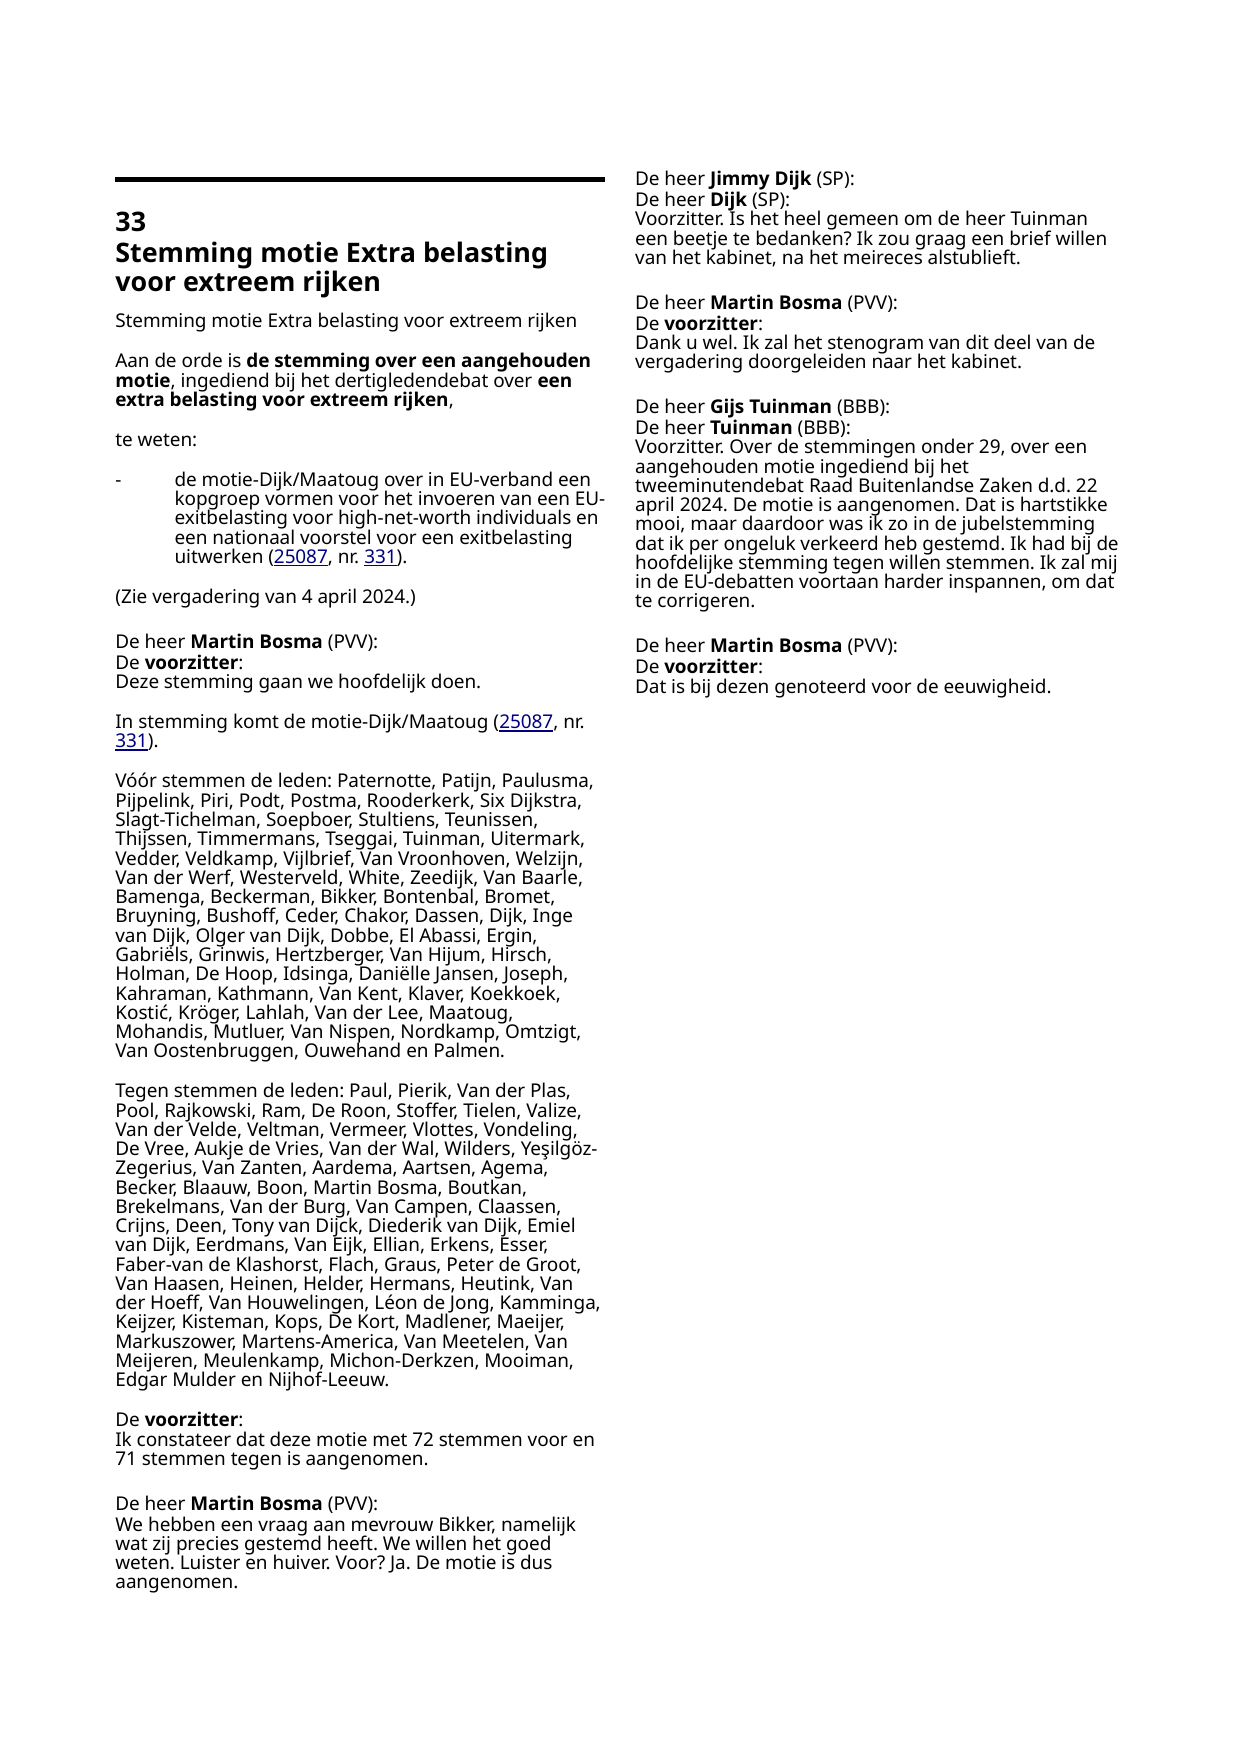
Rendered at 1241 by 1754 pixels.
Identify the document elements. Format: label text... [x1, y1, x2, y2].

text Stemming motie Extra belasting voor extreem rijken [115, 312, 605, 332]
text (Zie vergadering van 4 april 2024.) [115, 588, 605, 607]
text Aan de orde is de stemming over een aangehouden motie, ingediend bij het dertigledendebat over een extra belasting voor extreem rijken, [115, 352, 605, 410]
text De voorzitter: [115, 654, 605, 673]
text Dank u wel. Ik zal het stenogram van dit deel van de vergadering doorgeleiden naar het kabinet. [635, 334, 1125, 372]
text Voorzitter. Is het heel gemeen om de heer Tuinman een beetje te bedanken? Ik zou graag een brief willen van het kabinet, na het meireces alstublieft. [635, 210, 1125, 268]
text Stemming motie Extra belasting voor extreem rijken [115, 239, 605, 312]
text 33 [115, 203, 605, 239]
text Vóór stemmen de leden: Paternotte, Patijn, Paulusma, Pijpelink, Piri, Podt, Postma, Rooderkerk, Six Dijkstra, Slagt-Tichelman, Soepboer, Stultiens, Teunissen, Thijssen, Timmermans, Tseggai, Tuinman, Uitermark, Vedder, Veldkamp, Vijlbrief, Van Vroonhoven, Welzijn, Van der Werf, Westerveld, White, Zeedijk, Van Baarle, Bamenga, Beckerman, Bikker, Bontenbal, Bromet, Bruyning, Bushoff, Ceder, Chakor, Dassen, Dijk, Inge van Dijk, Olger van Dijk, Dobbe, El Abassi, Ergin, Gabriëls, Grinwis, Hertzberger, Van Hijum, Hirsch, Holman, De Hoop, Idsinga, Daniëlle Jansen, Joseph, Kahraman, Kathmann, Van Kent, Klaver, Koekkoek, Kostić, Kröger, Lahlah, Van der Lee, Maatoug, Mohandis, Mutluer, Van Nispen, Nordkamp, Omtzigt, Van Oostenbruggen, Ouwehand en Palmen. [115, 772, 605, 1062]
text De heer Martin Bosma (PVV): [115, 1490, 605, 1516]
text Voorzitter. Over de stemmingen onder 29, over een aangehouden motie ingediend bij het tweeminutendebat Raad Buitenlandse Zaken d.d. 22 april 2024. De motie is aangenomen. Dat is hartstikke mooi, maar daardoor was ik zo in de jubelstemming dat ik per ongeluk verkeerd heb gestemd. Ik had bij de hoofdelijke stemming tegen willen stemmen. Ik zal mij in de EU-debatten voortaan harder inspannen, om dat te corrigeren. [635, 438, 1125, 612]
text De heer Martin Bosma (PVV): [635, 289, 1125, 315]
text Deze stemming gaan we hoofdelijk doen. [115, 673, 605, 692]
text Dat is bij dezen genoteerd voor de eeuwigheid. [635, 678, 1125, 697]
text De voorzitter: [635, 315, 1125, 334]
text De heer Martin Bosma (PVV): [635, 633, 1125, 658]
text te weten: [115, 431, 605, 450]
text De heer Martin Bosma (PVV): [115, 628, 605, 654]
list de motie-Dijk/Maatoug over in EU-verband een kopgroep vormen voor het invoeren van een EU-exitbelasting voor high-net-worth individuals en een nationaal voorstel voor een exitbelasting uitwerken (25087, nr. 331). [115, 471, 605, 567]
text De heer Jimmy Dijk (SP): [635, 165, 1125, 191]
text De heer Tuinman (BBB): [635, 419, 1125, 438]
text We hebben een vraag aan mevrouw Bikker, namelijk wat zij precies gestemd heeft. We willen het goed weten. Luister en huiver. Voor? Ja. De motie is dus aangenomen. [115, 1516, 605, 1593]
text Tegen stemmen de leden: Paul, Pierik, Van der Plas, Pool, Rajkowski, Ram, De Roon, Stoffer, Tielen, Valize, Van der Velde, Veltman, Vermeer, Vlottes, Vondeling, De Vree, Aukje de Vries, Van der Wal, Wilders, Yeşilgöz-Zegerius, Van Zanten, Aardema, Aartsen, Agema, Becker, Blaauw, Boon, Martin Bosma, Boutkan, Brekelmans, Van der Burg, Van Campen, Claassen, Crijns, Deen, Tony van Dijck, Diederik van Dijk, Emiel van Dijk, Eerdmans, Van Eijk, Ellian, Erkens, Esser, Faber-van de Klashorst, Flach, Graus, Peter de Groot, Van Haasen, Heinen, Helder, Hermans, Heutink, Van der Hoeff, Van Houwelingen, Léon de Jong, Kamminga, Keijzer, Kisteman, Kops, De Kort, Madlener, Maeijer, Markuszower, Martens-America, Van Meetelen, Van Meijeren, Meulenkamp, Michon-Derkzen, Mooiman, Edgar Mulder en Nijhof-Leeuw. [115, 1082, 605, 1391]
text De voorzitter: [115, 1411, 605, 1431]
text De voorzitter: [635, 658, 1125, 678]
text Ik constateer dat deze motie met 72 stemmen voor en 71 stemmen tegen is aangenomen. [115, 1431, 605, 1469]
text In stemming komt de motie-Dijk/Maatoug (25087, nr. 331). [115, 713, 605, 752]
text De heer Dijk (SP): [635, 191, 1125, 210]
text De heer Gijs Tuinman (BBB): [635, 393, 1125, 419]
